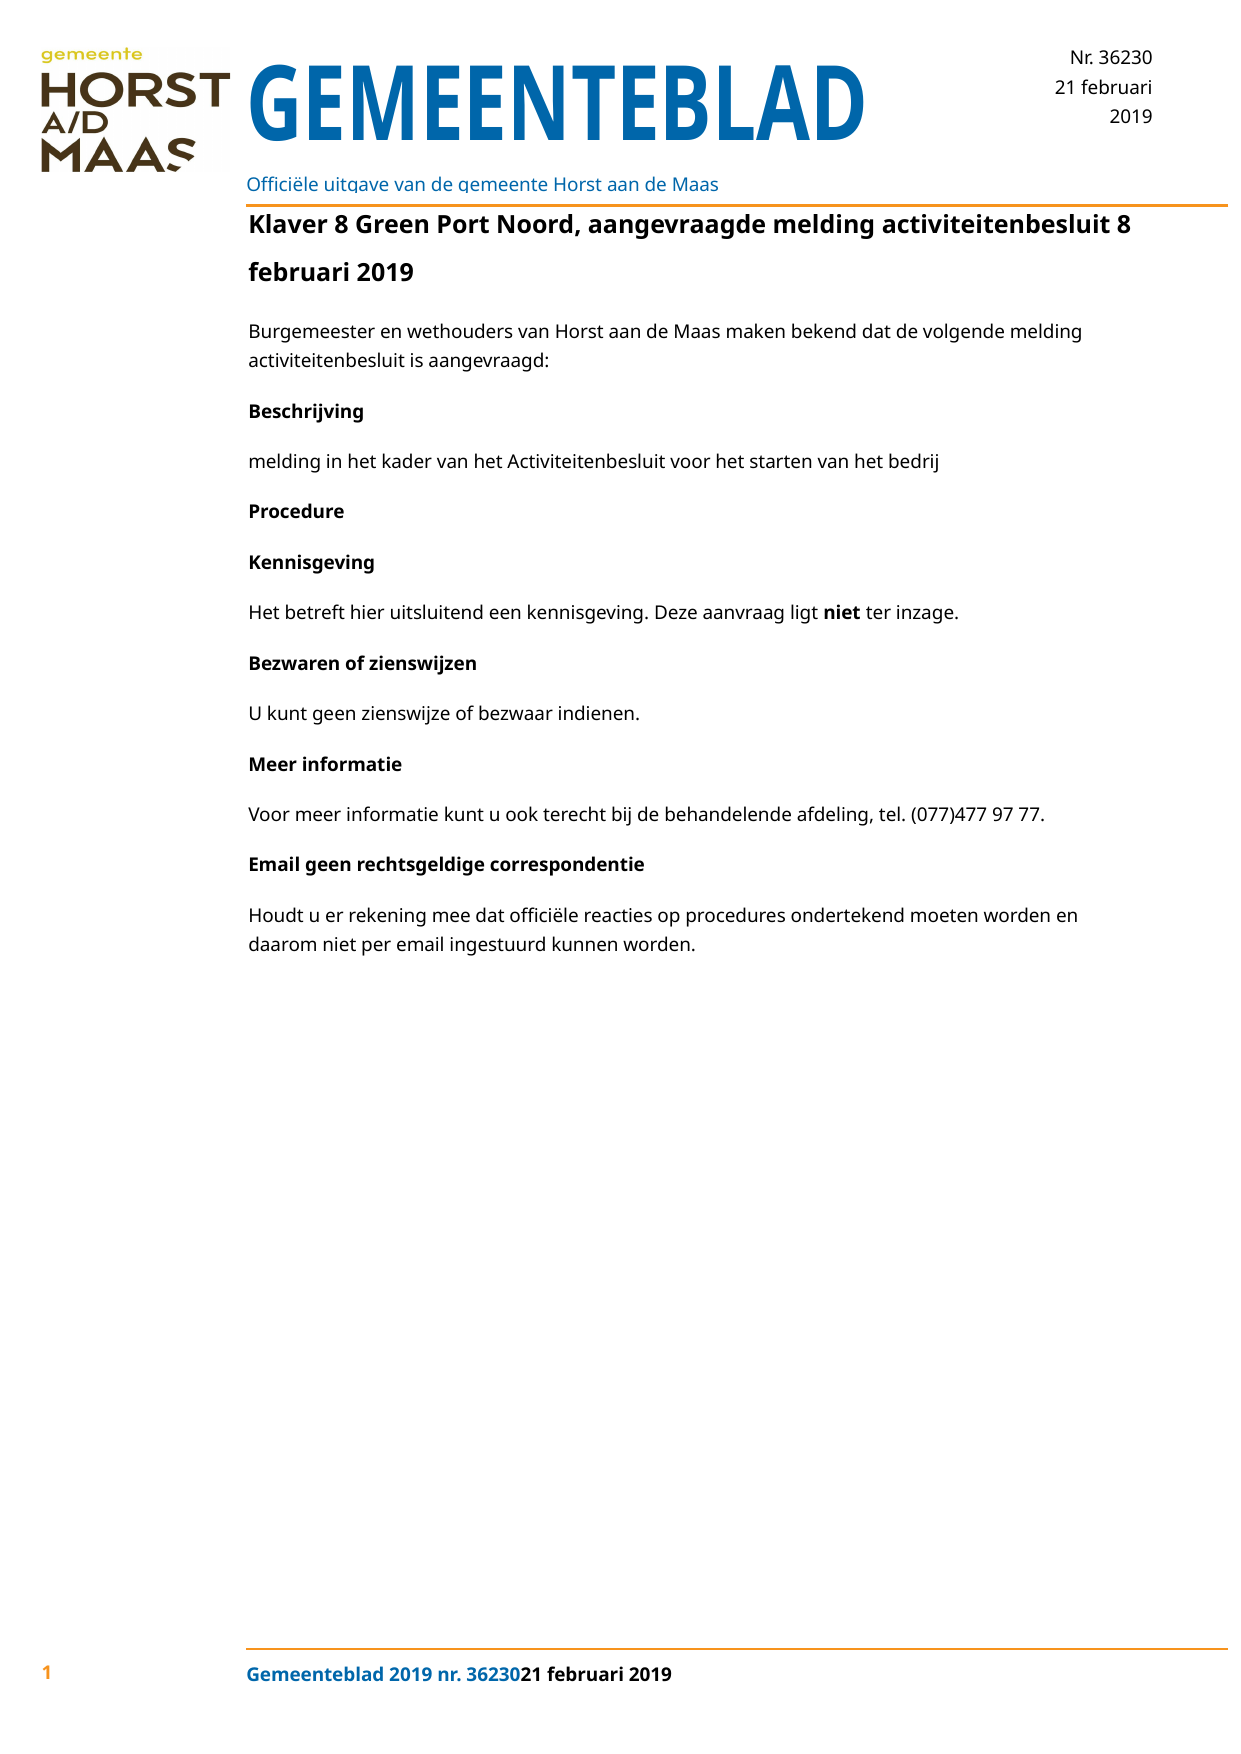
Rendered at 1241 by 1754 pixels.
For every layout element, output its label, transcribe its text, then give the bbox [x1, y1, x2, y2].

text Houdt u er rekening mee dat officiële reacties op procedures ondertekend moeten worden en daarom niet per email ingestuurd kunnen worden. [248, 902, 1152, 957]
picture [41, 47, 231, 172]
text Kennisgeving [248, 549, 1152, 575]
text Meer informatie [248, 751, 1152, 777]
text Email geen rechtsgeldige correspondentie [248, 852, 1152, 877]
text U kunt geen zienswijze of bezwaar indienen. [248, 700, 1152, 726]
text Procedure [248, 499, 1152, 524]
text Burgemeester en wethouders van Horst aan de Maas maken bekend dat de volgende melding activiteitenbesluit is aangevraagd: [248, 318, 1152, 373]
text melding in het kader van het Activiteitenbesluit voor het starten van het bedrij [248, 448, 1152, 474]
text Het betreft hier uitsluitend een kennisgeving. Deze aanvraag ligt niet ter inzage. [248, 599, 1152, 625]
text Voor meer informatie kunt u ook terecht bij de behandelende afdeling, tel. (077)477 97 77. [248, 801, 1152, 827]
text Klaver 8 Green Port Noord, aangevraagde melding activiteitenbesluit 8 februari 2019 [248, 207, 1152, 288]
text Beschrijving [248, 398, 1152, 424]
text Bezwaren of zienswijzen [248, 650, 1152, 676]
